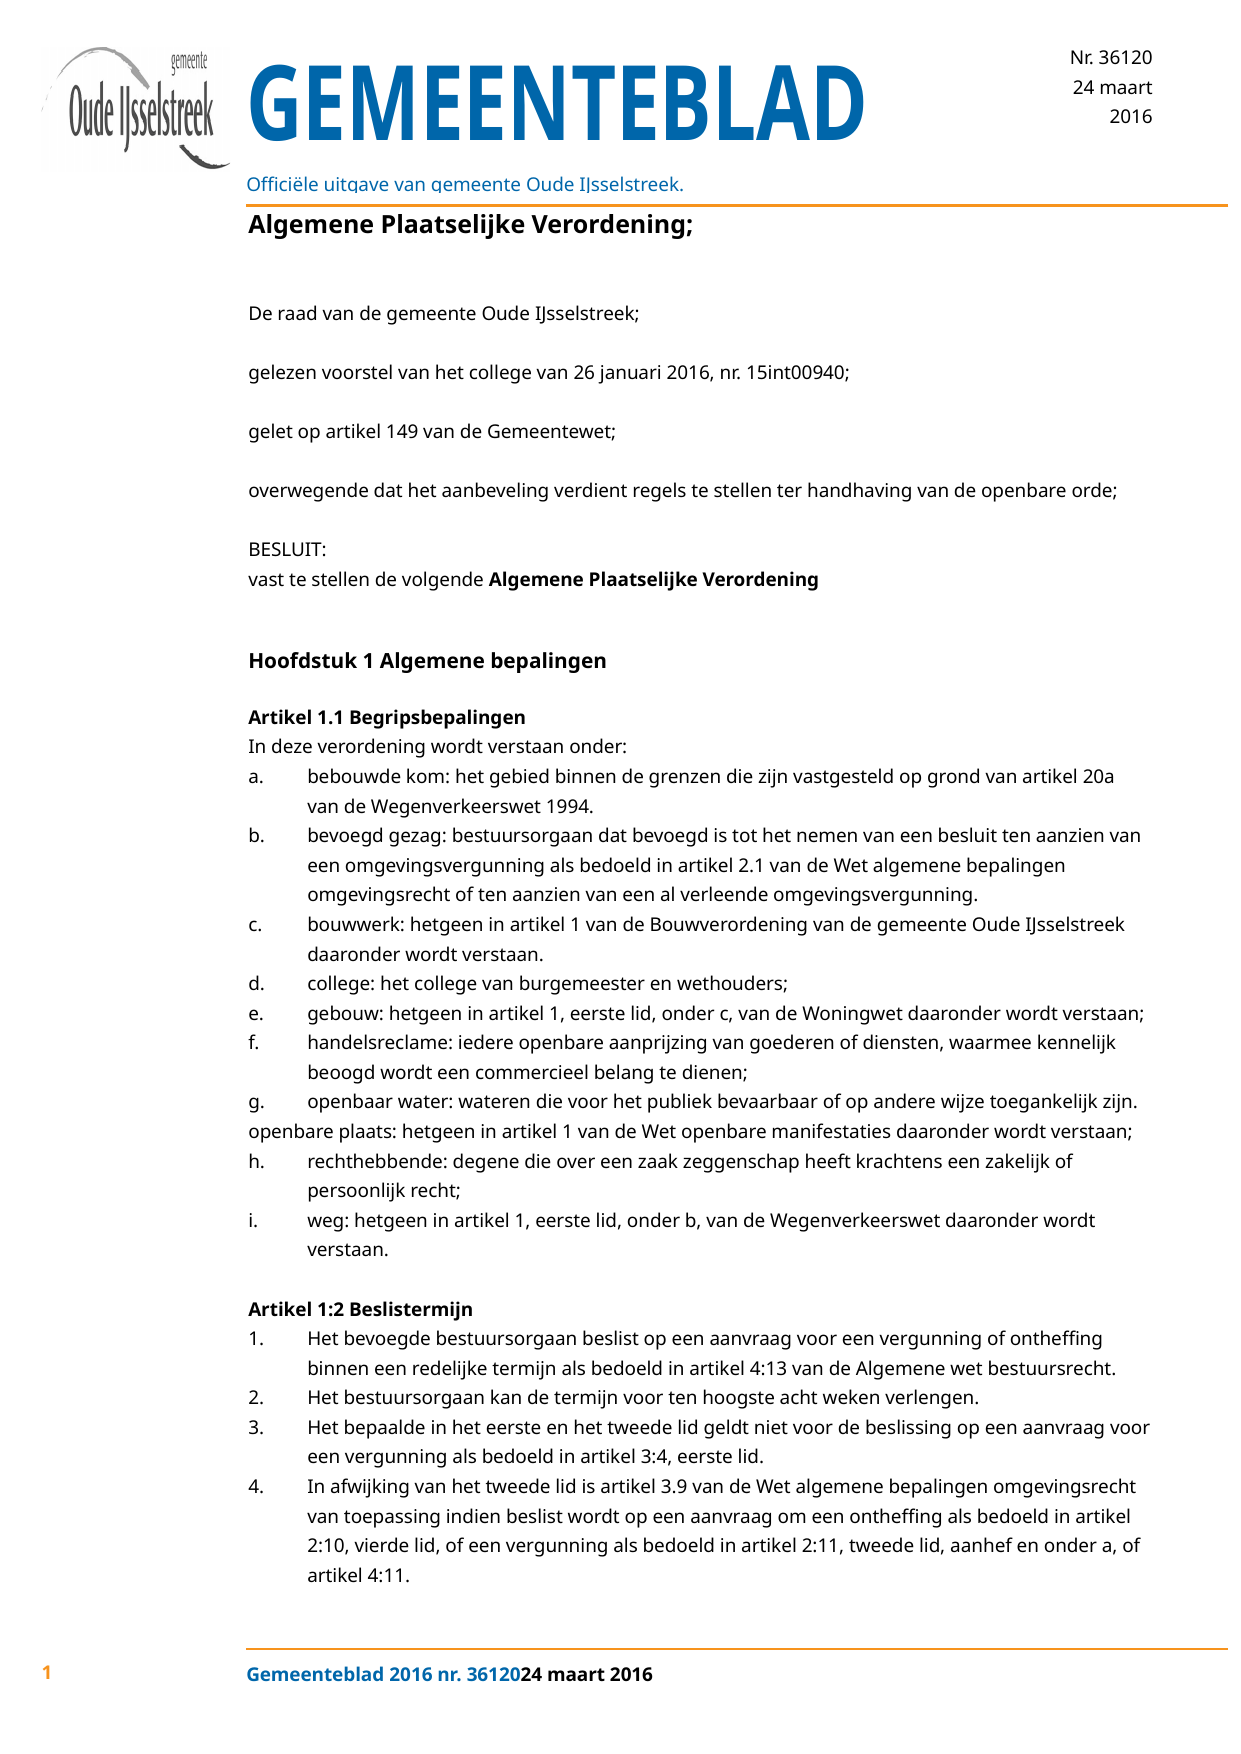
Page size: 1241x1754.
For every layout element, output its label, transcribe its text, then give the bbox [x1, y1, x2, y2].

list Het bevoegde bestuursorgaan beslist op een aanvraag voor een vergunning of ontheffing binnen een redelijke termijn als bedoeld in artikel 4:13 van de Algemene wet bestuursrecht. [248, 1325, 1152, 1381]
text overwegende dat het aanbeveling verdient regels te stellen ter handhaving van de openbare orde; [248, 477, 1152, 503]
text Artikel 1.1 Begripsbepalingen [248, 704, 1152, 730]
text Algemene Plaatselijke Verordening; [248, 207, 1152, 241]
list In afwijking van het tweede lid is artikel 3.9 van de Wet algemene bepalingen omgevingsrecht van toepassing indien beslist wordt op een aanvraag om een ontheffing als bedoeld in artikel 2:10, vierde lid, of een vergunning als bedoeld in artikel 2:11, tweede lid, aanhef en onder a, of artikel 4:11. [248, 1473, 1152, 1588]
list Het bepaalde in het eerste en het tweede lid geldt niet voor de beslissing op een aanvraag voor een vergunning als bedoeld in artikel 3:4, eerste lid. [248, 1414, 1152, 1469]
text gelezen voorstel van het college van 26 januari 2016, nr. 15int00940; [248, 359, 1152, 385]
text Artikel 1:2 Beslistermijn [248, 1296, 1152, 1322]
text vast te stellen de volgende Algemene Plaatselijke Verordening [248, 566, 1152, 592]
list Het bestuursorgaan kan de termijn voor ten hoogste acht weken verlengen. [248, 1384, 1152, 1410]
text BESLUIT: [248, 537, 1152, 562]
text In deze verordening wordt verstaan onder: [248, 734, 1152, 759]
list weg: hetgeen in artikel 1, eerste lid, onder b, van de Wegenverkeerswet daaronder wordt verstaan. [248, 1207, 1152, 1262]
list bevoegd gezag: bestuursorgaan dat bevoegd is tot het nemen van een besluit ten aanzien van een omgevingsvergunning als bedoeld in artikel 2.1 van de Wet algemene bepalingen omgevingsrecht of ten aanzien van een al verleende omgevingsvergunning. [248, 822, 1152, 907]
list gebouw: hetgeen in artikel 1, eerste lid, onder c, van de Woningwet daaronder wordt verstaan; [248, 1000, 1152, 1026]
list rechthebbende: degene die over een zaak zeggenschap heeft krachtens een zakelijk of persoonlijk recht; [248, 1148, 1152, 1203]
text Hoofdstuk 1 Algemene bepalingen [248, 646, 1152, 674]
text De raad van de gemeente Oude IJsselstreek; [248, 300, 1152, 326]
list openbaar water: wateren die voor het publiek bevaarbaar of op andere wijze toegankelijk zijn. [248, 1089, 1152, 1114]
text openbare plaats: hetgeen in artikel 1 van de Wet openbare manifestaties daaronder wordt verstaan; [248, 1118, 1152, 1144]
text gelet op artikel 149 van de Gemeentewet; [248, 418, 1152, 444]
picture [41, 47, 231, 172]
list bebouwde kom: het gebied binnen de grenzen die zijn vastgesteld op grond van artikel 20a van de Wegenverkeerswet 1994. [248, 763, 1152, 819]
list college: het college van burgemeester en wethouders; [248, 970, 1152, 996]
list handelsreclame: iedere openbare aanprijzing van goederen of diensten, waarmee kennelijk beoogd wordt een commercieel belang te dienen; [248, 1029, 1152, 1085]
list bouwwerk: hetgeen in artikel 1 van de Bouwverordening van de gemeente Oude IJsselstreek daaronder wordt verstaan. [248, 911, 1152, 967]
